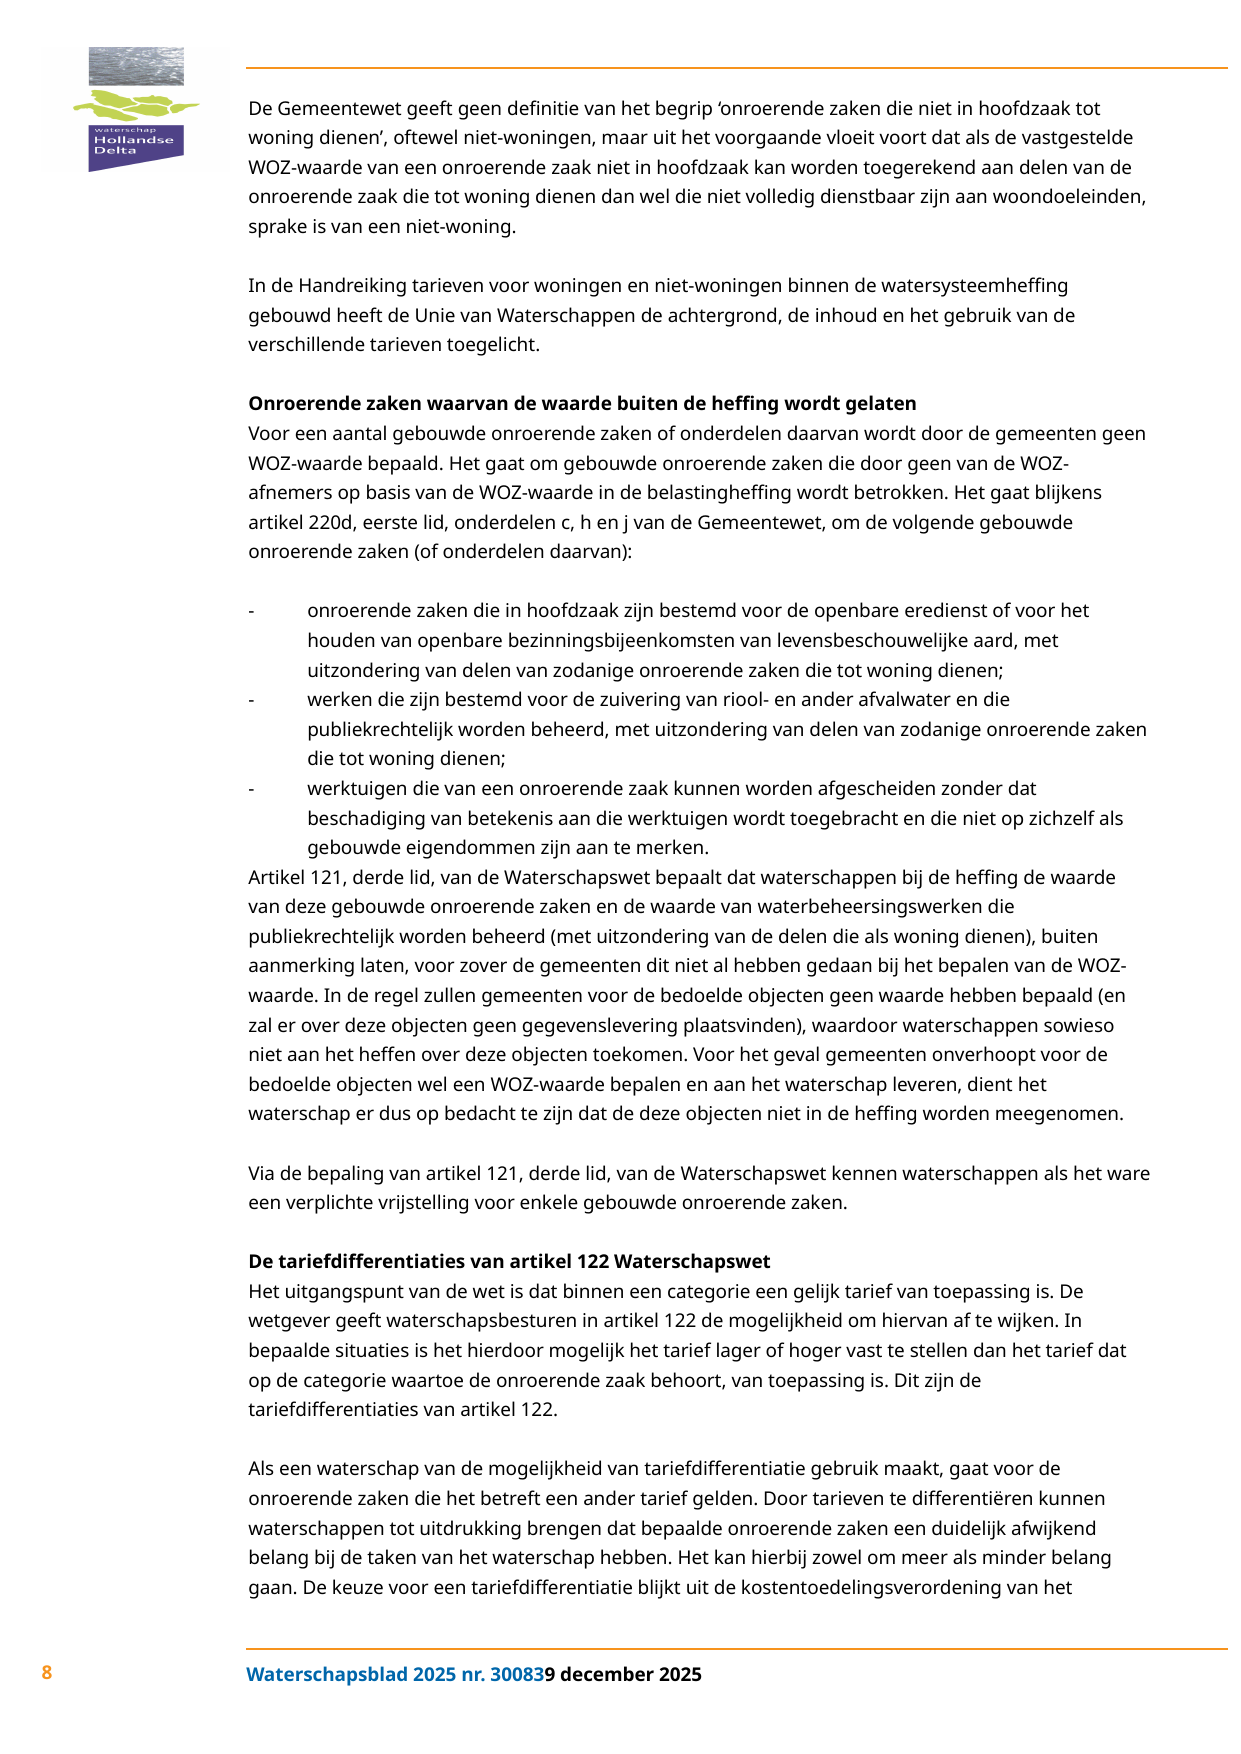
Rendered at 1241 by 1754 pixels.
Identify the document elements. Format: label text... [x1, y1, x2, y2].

text Artikel 121, derde lid, van de Waterschapswet bepaalt dat waterschappen bij de heffing de waarde van deze gebouwde onroerende zaken en de waarde van waterbeheersingswerken die publiekrechtelijk worden beheerd (met uitzondering van de delen die als woning dienen), buiten aanmerking laten, voor zover de gemeenten dit niet al hebben gedaan bij het bepalen van de WOZ-waarde. In de regel zullen gemeenten voor de bedoelde objecten geen waarde hebben bepaald (en zal er over deze objecten geen gegevenslevering plaatsvinden), waardoor waterschappen sowieso niet aan het heffen over deze objecten toekomen. Voor het geval gemeenten onverhoopt voor de bedoelde objecten wel een WOZ-waarde bepalen en aan het waterschap leveren, dient het waterschap er dus op bedacht te zijn dat de deze objecten niet in de heffing worden meegenomen. [248, 864, 1152, 1126]
text De Gemeentewet geeft geen definitie van het begrip ‘onroerende zaken die niet in hoofdzaak tot woning dienen’, oftewel niet-woningen, maar uit het voorgaande vloeit voort dat als de vastgestelde WOZ-waarde van een onroerende zaak niet in hoofdzaak kan worden toegerekend aan delen van de onroerende zaak die tot woning dienen dan wel die niet volledig dienstbaar zijn aan woondoeleinden, sprake is van een niet-woning. [248, 95, 1152, 239]
list werktuigen die van een onroerende zaak kunnen worden afgescheiden zonder dat beschadiging van betekenis aan die werktuigen wordt toegebracht en die niet op zichzelf als gebouwde eigendommen zijn aan te merken. [248, 775, 1152, 860]
text In de Handreiking tarieven voor woningen en niet-woningen binnen de watersysteemheffing gebouwd heeft de Unie van Waterschappen de achtergrond, de inhoud en het gebruik van de verschillende tarieven toegelicht. [248, 272, 1152, 357]
list onroerende zaken die in hoofdzaak zijn bestemd voor de openbare eredienst of voor het houden van openbare bezinningsbijeenkomsten van levensbeschouwelijke aard, met uitzondering van delen van zodanige onroerende zaken die tot woning dienen; [248, 598, 1152, 683]
text Onroerende zaken waarvan de waarde buiten de heffing wordt gelaten [248, 391, 1152, 416]
text Als een waterschap van de mogelijkheid van tariefdifferentiatie gebruik maakt, gaat voor de onroerende zaken die het betreft een ander tarief gelden. Door tarieven te differentiëren kunnen waterschappen tot uitdrukking brengen dat bepaalde onroerende zaken een duidelijk afwijkend belang bij de taken van het waterschap hebben. Het kan hierbij zowel om meer als minder belang gaan. De keuze voor een tariefdifferentiatie blijkt uit de kostentoedelingsverordening van het [248, 1456, 1152, 1600]
text Via de bepaling van artikel 121, derde lid, van de Waterschapswet kennen waterschappen als het ware een verplichte vrijstelling voor enkele gebouwde onroerende zaken. [248, 1160, 1152, 1215]
text Voor een aantal gebouwde onroerende zaken of onderdelen daarvan wordt door de gemeenten geen WOZ-waarde bepaald. Het gaat om gebouwde onroerende zaken die door geen van de WOZ-afnemers op basis van de WOZ-waarde in de belastingheffing wordt betrokken. Het gaat blijkens artikel 220d, eerste lid, onderdelen c, h en j van de Gemeentewet, om de volgende gebouwde onroerende zaken (of onderdelen daarvan): [248, 420, 1152, 564]
list werken die zijn bestemd voor de zuivering van riool- en ander afvalwater en die publiekrechtelijk worden beheerd, met uitzondering van delen van zodanige onroerende zaken die tot woning dienen; [248, 686, 1152, 771]
text Het uitgangspunt van de wet is dat binnen een categorie een gelijk tarief van toepassing is. De wetgever geeft waterschapsbesturen in artikel 122 de mogelijkheid om hiervan af te wijken. In bepaalde situaties is het hierdoor mogelijk het tarief lager of hoger vast te stellen dan het tarief dat op de categorie waartoe de onroerende zaak behoort, van toepassing is. Dit zijn de tariefdifferentiaties van artikel 122. [248, 1278, 1152, 1422]
text De tariefdifferentiaties van artikel 122 Waterschapswet [248, 1248, 1152, 1274]
picture [41, 47, 231, 172]
